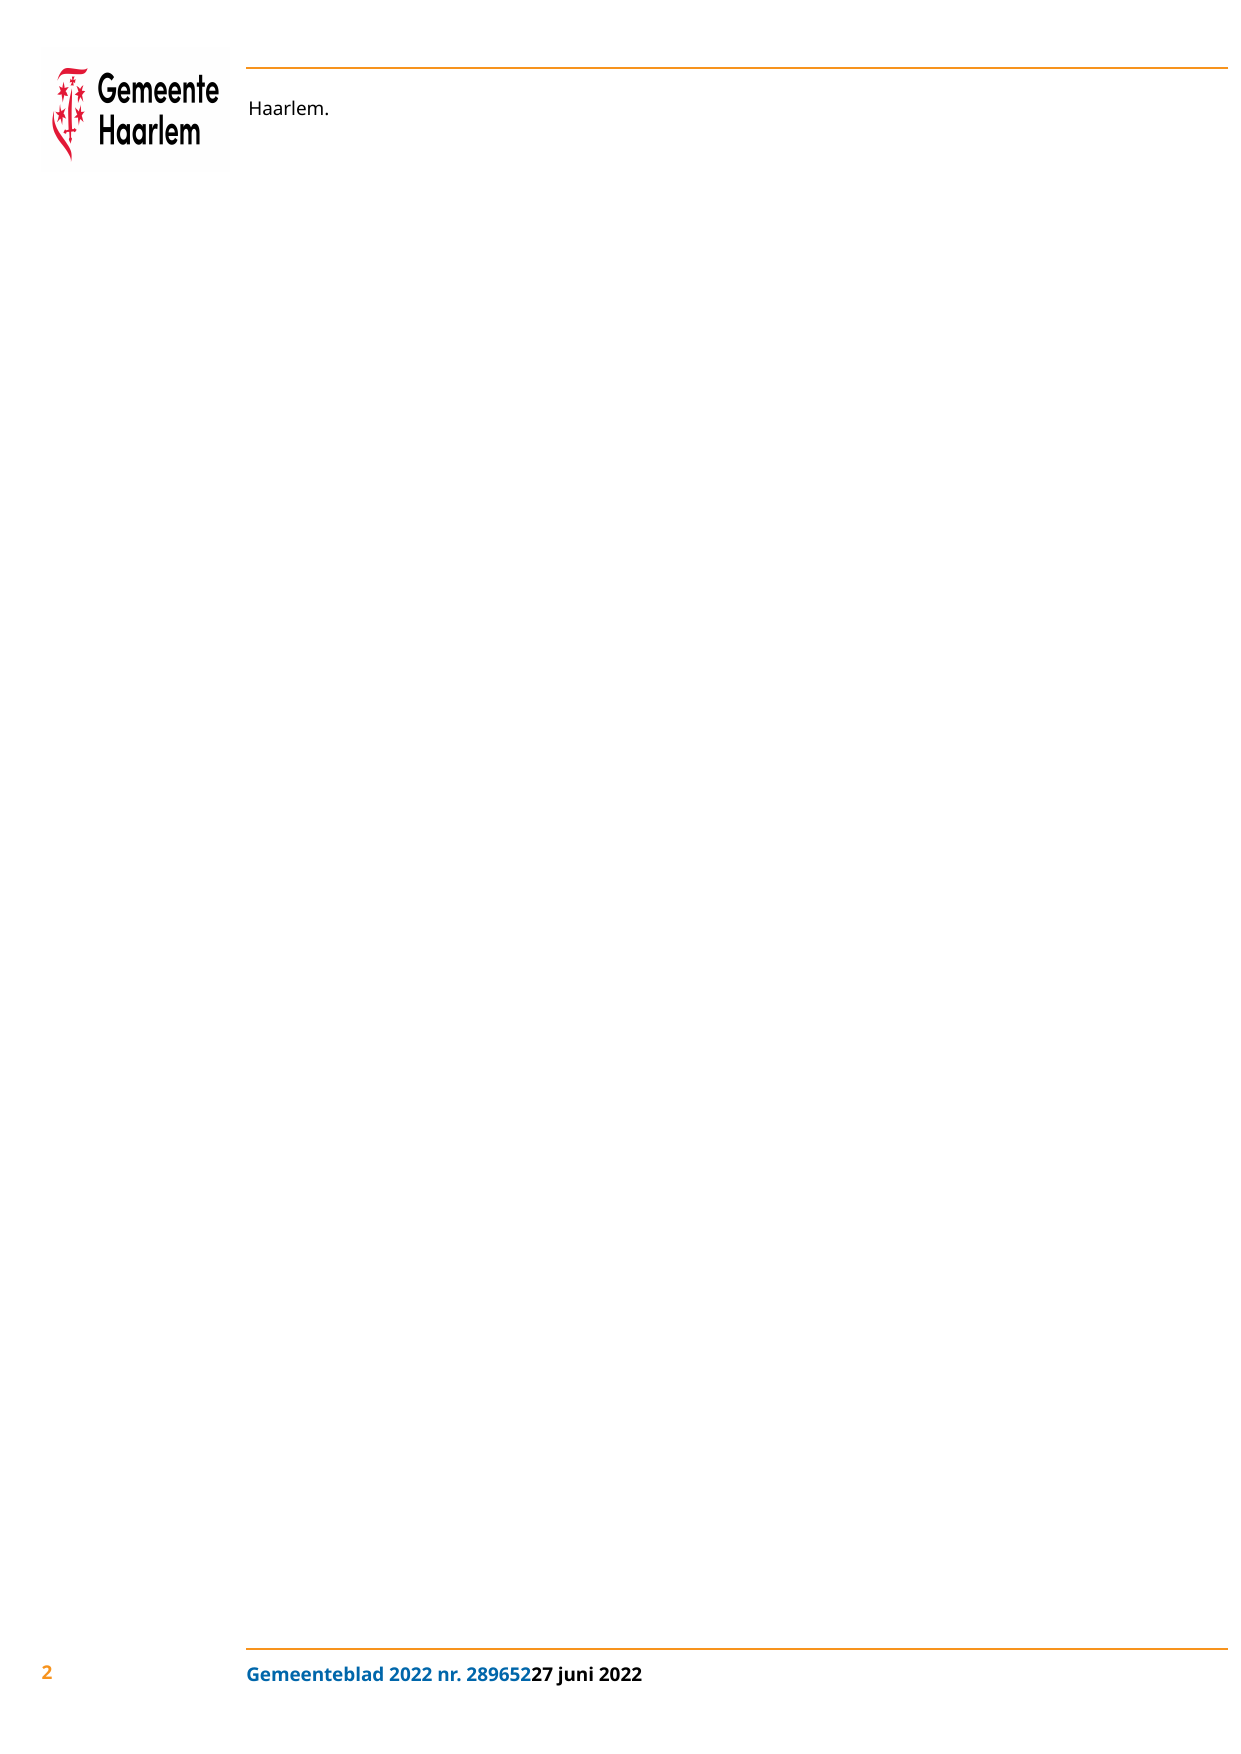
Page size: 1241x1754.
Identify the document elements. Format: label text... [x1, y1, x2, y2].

text Haarlem. [248, 95, 1152, 121]
picture [41, 47, 231, 172]
